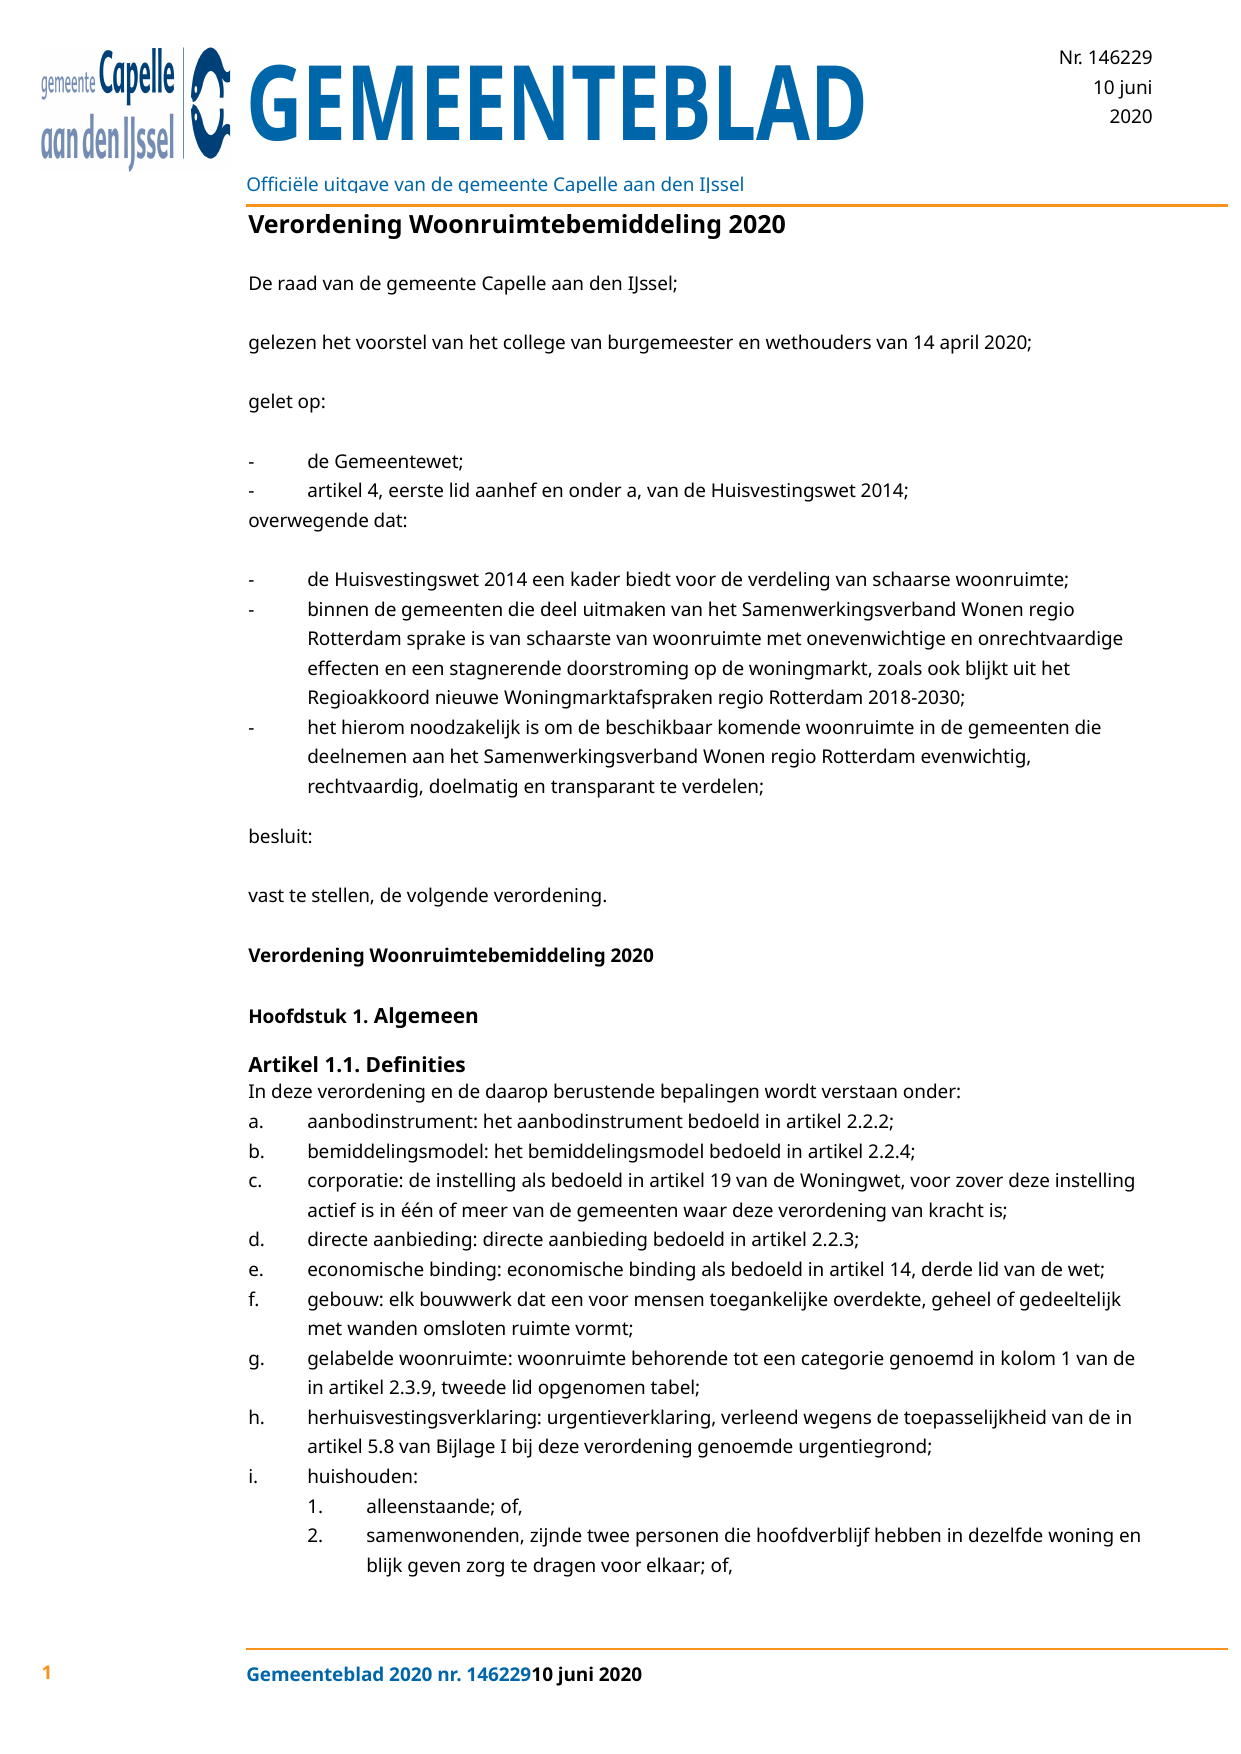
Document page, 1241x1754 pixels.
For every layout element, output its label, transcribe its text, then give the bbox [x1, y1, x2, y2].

text vast te stellen, de volgende verordening. [248, 883, 1152, 908]
list gelabelde woonruimte: woonruimte behorende tot een categorie genoemd in kolom 1 van de in artikel 2.3.9, tweede lid opgenomen tabel; [248, 1345, 1152, 1400]
list directe aanbieding: directe aanbieding bedoeld in artikel 2.2.3; [248, 1227, 1152, 1252]
list corporatie: de instelling als bedoeld in artikel 19 van de Woningwet, voor zover deze instelling actief is in één of meer van de gemeenten waar deze verordening van kracht is; [248, 1167, 1152, 1223]
list aanbodinstrument: het aanbodinstrument bedoeld in artikel 2.2.2; [248, 1108, 1152, 1134]
list alleenstaande; of, [307, 1493, 1152, 1519]
text Verordening Woonruimtebemiddeling 2020 [248, 942, 1152, 968]
text In deze verordening en de daarop berustende bepalingen wordt verstaan onder: [248, 1079, 1152, 1104]
text besluit: [248, 823, 1152, 849]
text Verordening Woonruimtebemiddeling 2020 [248, 207, 1152, 241]
list economische binding: economische binding als bedoeld in artikel 14, derde lid van de wet; [248, 1256, 1152, 1282]
list het hierom noodzakelijk is om de beschikbaar komende woonruimte in de gemeenten die deelnemen aan het Samenwerkingsverband Wonen regio Rotterdam evenwichtig, rechtvaardig, doelmatig en transparant te verdelen; [248, 714, 1152, 799]
list samenwonenden, zijnde twee personen die hoofdverblijf hebben in dezelfde woning en blijk geven zorg te dragen voor elkaar; of, [307, 1522, 1152, 1578]
list herhuisvestingsverklaring: urgentieverklaring, verleend wegens de toepasselijkheid van de in artikel 5.8 van Bijlage I bij deze verordening genoemde urgentiegrond; [248, 1404, 1152, 1459]
list huishouden: [248, 1463, 1152, 1489]
text Artikel 1.1. Definities [248, 1050, 1152, 1079]
text overwegende dat: [248, 507, 1152, 533]
text gelezen het voorstel van het college van burgemeester en wethouders van 14 april 2020; [248, 329, 1152, 355]
list gebouw: elk bouwwerk dat een voor mensen toegankelijke overdekte, geheel of gedeeltelijk met wanden omsloten ruimte vormt; [248, 1286, 1152, 1341]
picture [41, 47, 231, 172]
text De raad van de gemeente Capelle aan den IJssel; [248, 270, 1152, 296]
list de Gemeentewet; [248, 448, 1152, 473]
list artikel 4, eerste lid aanhef en onder a, van de Huisvestingswet 2014; [248, 477, 1152, 503]
text Hoofdstuk 1. Algemeen [248, 1001, 1152, 1029]
text gelet op: [248, 389, 1152, 414]
list bemiddelingsmodel: het bemiddelingsmodel bedoeld in artikel 2.2.4; [248, 1138, 1152, 1164]
list binnen de gemeenten die deel uitmaken van het Samenwerkingsverband Wonen regio Rotterdam sprake is van schaarste van woonruimte met onevenwichtige en onrechtvaardige effecten en een stagnerende doorstroming op de woningmarkt, zoals ook blijkt uit het Regioakkoord nieuwe Woningmarktafspraken regio Rotterdam 2018-2030; [248, 596, 1152, 710]
list de Huisvestingswet 2014 een kader biedt voor de verdeling van schaarse woonruimte; [248, 566, 1152, 592]
